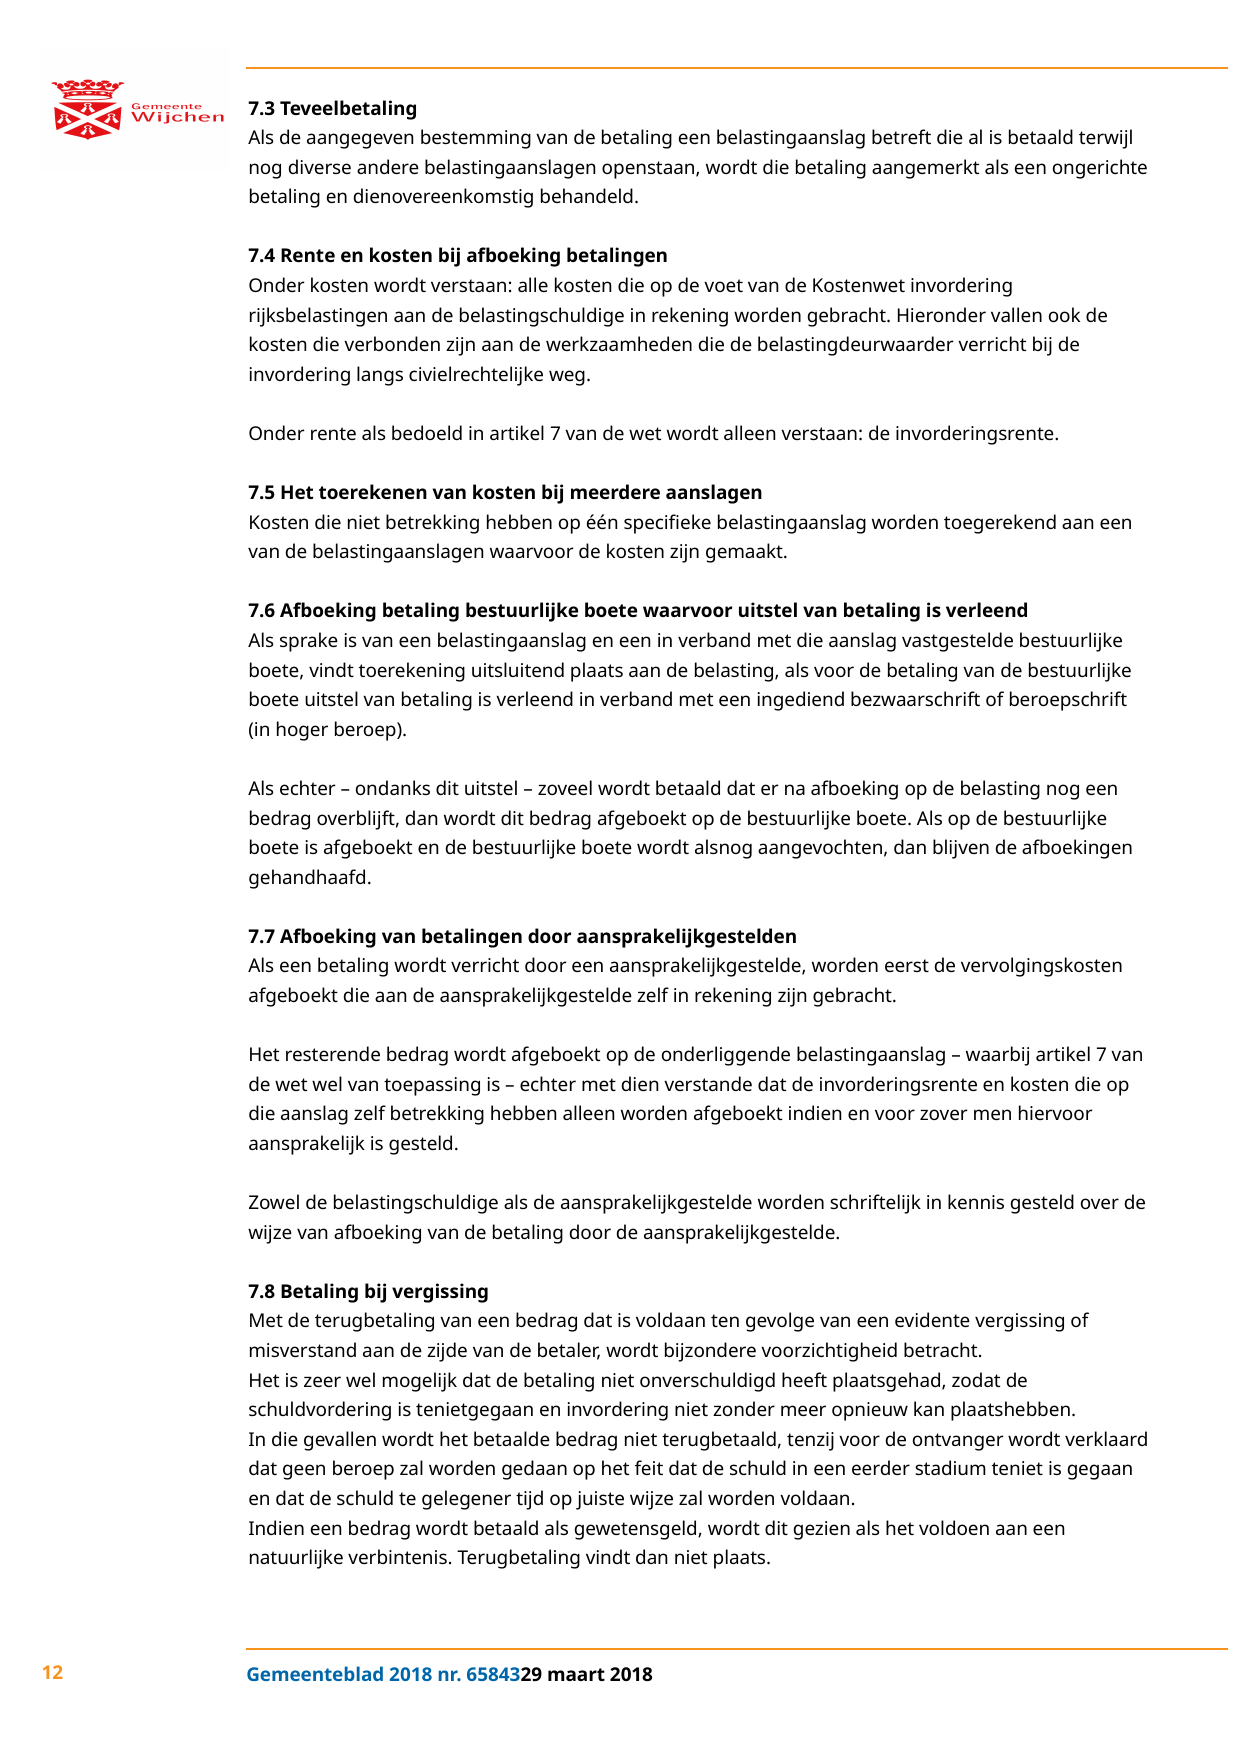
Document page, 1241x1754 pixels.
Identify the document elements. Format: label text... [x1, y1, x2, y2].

text Indien een bedrag wordt betaald als gewetensgeld, wordt dit gezien als het voldoen aan een natuurlijke verbintenis. Terugbetaling vindt dan niet plaats. [248, 1515, 1152, 1570]
text 7.4 Rente en kosten bij afboeking betalingen [248, 243, 1152, 268]
text Als de aangegeven bestemming van de betaling een belastingaanslag betreft die al is betaald terwijl nog diverse andere belastingaanslagen openstaan, wordt die betaling aangemerkt als een ongerichte betaling en dienovereenkomstig behandeld. [248, 124, 1152, 209]
text Het resterende bedrag wordt afgeboekt op de onderliggende belastingaanslag – waarbij artikel 7 van de wet wel van toepassing is – echter met dien verstande dat de invorderingsrente en kosten die op die aanslag zelf betrekking hebben alleen worden afgeboekt indien en voor zover men hiervoor aansprakelijk is gesteld. [248, 1041, 1152, 1156]
text Als een betaling wordt verricht door een aansprakelijkgestelde, worden eerst de vervolgingskosten afgeboekt die aan de aansprakelijkgestelde zelf in rekening zijn gebracht. [248, 953, 1152, 1008]
text 7.6 Afboeking betaling bestuurlijke boete waarvoor uitstel van betaling is verleend [248, 598, 1152, 623]
text 7.5 Het toerekenen van kosten bij meerdere aanslagen [248, 479, 1152, 505]
text Kosten die niet betrekking hebben op één specifieke belastingaanslag worden toegerekend aan een van de belastingaanslagen waarvoor de kosten zijn gemaakt. [248, 509, 1152, 564]
text Zowel de belastingschuldige als de aansprakelijkgestelde worden schriftelijk in kennis gesteld over de wijze van afboeking van de betaling door de aansprakelijkgestelde. [248, 1189, 1152, 1245]
text Als sprake is van een belastingaanslag en een in verband met die aanslag vastgestelde bestuurlijke boete, vindt toerekening uitsluitend plaats aan de belasting, als voor de betaling van de bestuurlijke boete uitstel van betaling is verleend in verband met een ingediend bezwaarschrift of beroepschrift (in hoger beroep). [248, 627, 1152, 742]
text In die gevallen wordt het betaalde bedrag niet terugbetaald, tenzij voor de ontvanger wordt verklaard dat geen beroep zal worden gedaan op het feit dat de schuld in een eerder stadium teniet is gegaan en dat de schuld te gelegener tijd op juiste wijze zal worden voldaan. [248, 1426, 1152, 1511]
text Als echter – ondanks dit uitstel – zoveel wordt betaald dat er na afboeking op de belasting nog een bedrag overblijft, dan wordt dit bedrag afgeboekt op de bestuurlijke boete. Als op de bestuurlijke boete is afgeboekt en de bestuurlijke boete wordt alsnog aangevochten, dan blijven de afboekingen gehandhaafd. [248, 775, 1152, 890]
text 7.7 Afboeking van betalingen door aansprakelijkgestelden [248, 923, 1152, 949]
text Het is zeer wel mogelijk dat de betaling niet onverschuldigd heeft plaatsgehad, zodat de schuldvordering is tenietgegaan en invordering niet zonder meer opnieuw kan plaatshebben. [248, 1367, 1152, 1422]
text Onder kosten wordt verstaan: alle kosten die op de voet van de Kostenwet invordering rijksbelastingen aan de belastingschuldige in rekening worden gebracht. Hieronder vallen ook de kosten die verbonden zijn aan de werkzaamheden die de belastingdeurwaarder verricht bij de invordering langs civielrechtelijke weg. [248, 272, 1152, 387]
picture [41, 47, 231, 172]
text Onder rente als bedoeld in artikel 7 van de wet wordt alleen verstaan: de invorderingsrente. [248, 420, 1152, 446]
text 7.3 Teveelbetaling [248, 95, 1152, 121]
text 7.8 Betaling bij vergissing [248, 1278, 1152, 1304]
text Met de terugbetaling van een bedrag dat is voldaan ten gevolge van een evidente vergissing of misverstand aan de zijde van de betaler, wordt bijzondere voorzichtigheid betracht. [248, 1308, 1152, 1363]
